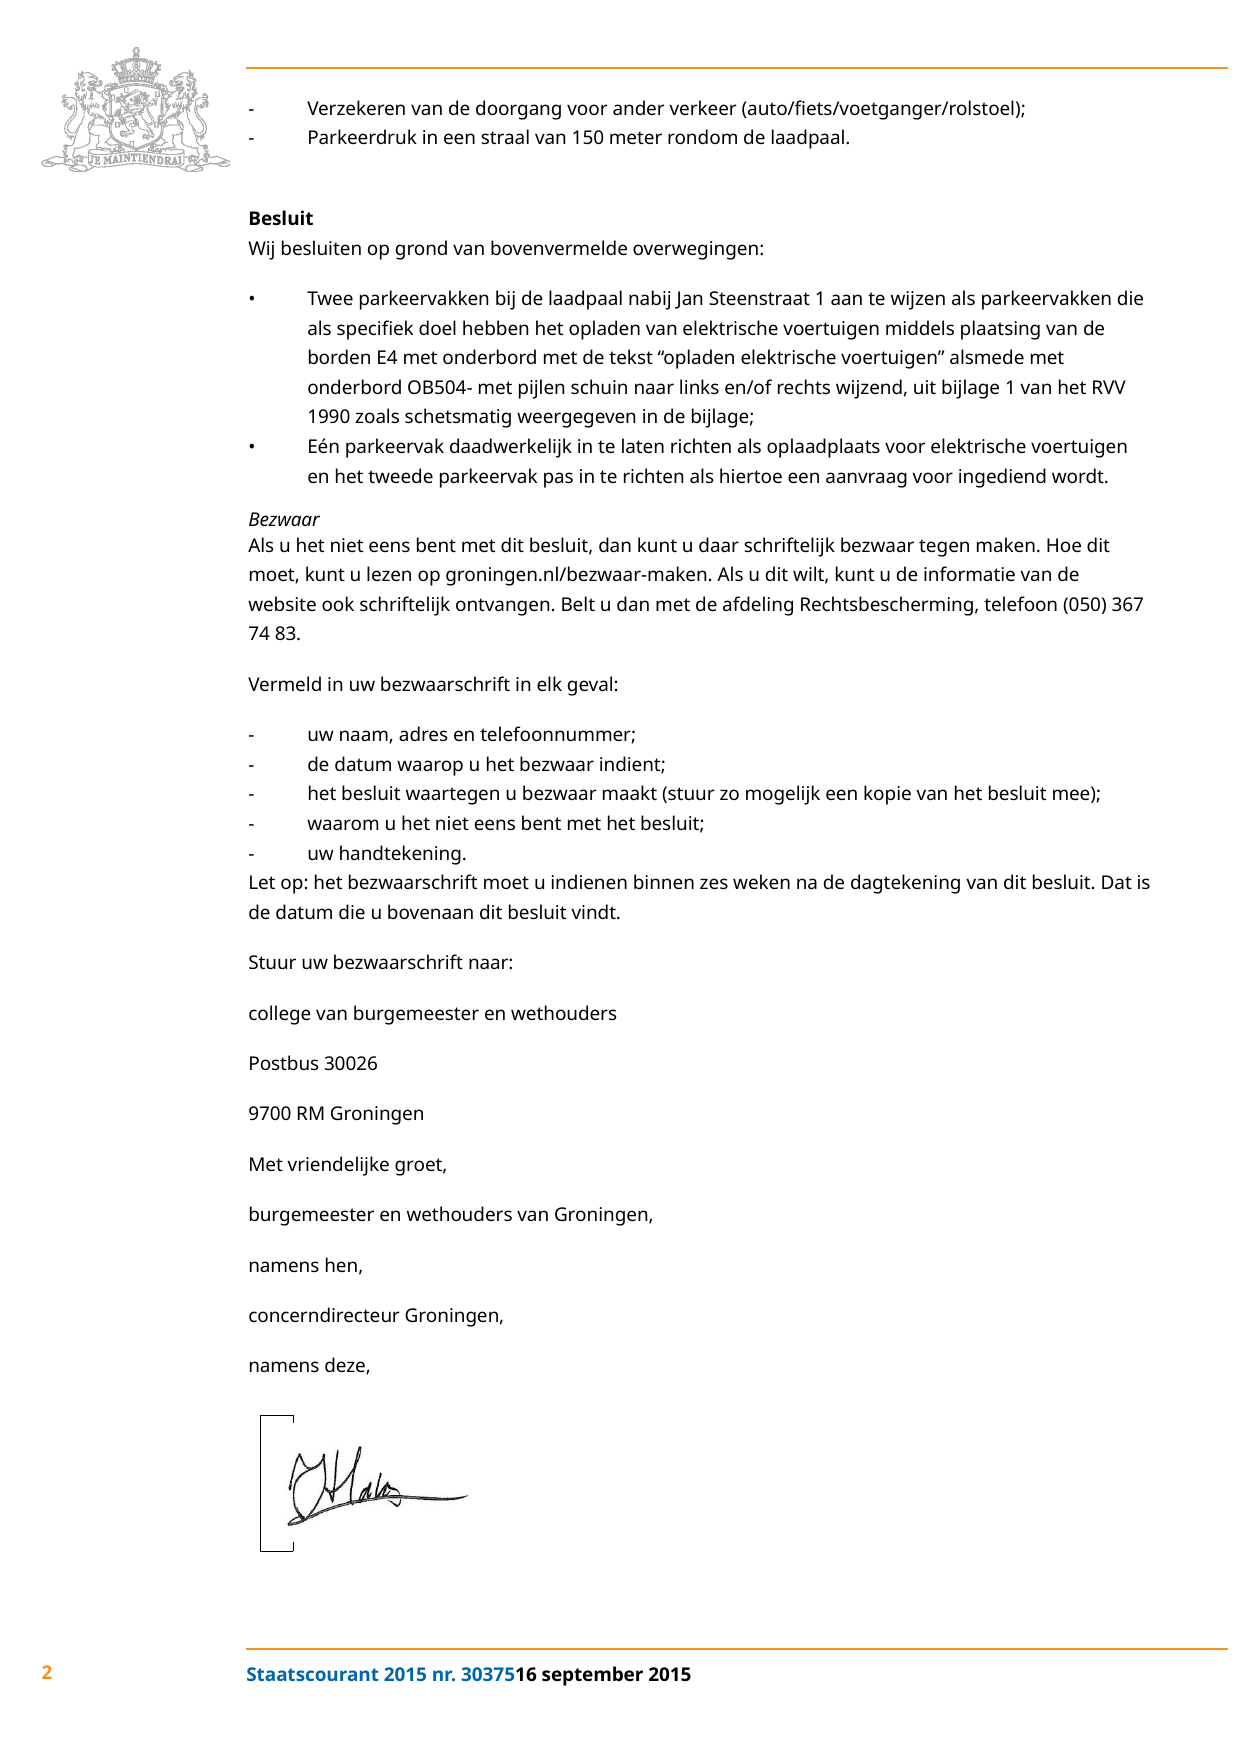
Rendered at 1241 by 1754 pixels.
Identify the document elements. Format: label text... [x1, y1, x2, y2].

list uw naam, adres en telefoonnummer; [248, 721, 1152, 747]
text Besluit [248, 205, 1152, 231]
text namens deze, [248, 1353, 1152, 1378]
list waarom u het niet eens bent met het besluit; [248, 810, 1152, 836]
text Stuur uw bezwaarschrift naar: [248, 949, 1152, 975]
text concerndirecteur Groningen, [248, 1302, 1152, 1328]
list Parkeerdruk in een straal van 150 meter rondom de laadpaal. [248, 124, 1152, 150]
list Twee parkeervakken bij de laadpaal nabij Jan Steenstraat 1 aan te wijzen als parkeervakken die als specifiek doel hebben het opladen van elektrische voertuigen middels plaatsing van de borden E4 met onderbord met de tekst “opladen elektrische voertuigen” alsmede met onderbord OB504- met pijlen schuin naar links en/of rechts wijzend, uit bijlage 1 van het RVV 1990 zoals schetsmatig weergegeven in de bijlage; [248, 285, 1152, 429]
text burgemeester en wethouders van Groningen, [248, 1201, 1152, 1227]
text Vermeld in uw bezwaarschrift in elk geval: [248, 671, 1152, 697]
text college van burgemeester en wethouders [248, 1000, 1152, 1025]
list de datum waarop u het bezwaar indient; [248, 751, 1152, 777]
text Postbus 30026 [248, 1050, 1152, 1076]
text 9700 RM Groningen [248, 1101, 1152, 1126]
list uw handtekening. [248, 840, 1152, 865]
text namens hen, [248, 1252, 1152, 1277]
list het besluit waartegen u bezwaar maakt (stuur zo mogelijk een kopie van het besluit mee); [248, 781, 1152, 806]
list Verzekeren van de doorgang voor ander verkeer (auto/fiets/voetganger/rolstoel); [248, 95, 1152, 121]
text Als u het niet eens bent met dit besluit, dan kunt u daar schriftelijk bezwaar tegen maken. Hoe dit moet, kunt u lezen op groningen.nl/bezwaar-maken. Als u dit wilt, kunt u de informatie van de website ook schriftelijk ontvangen. Belt u dan met de afdeling Rechtsbescherming, telefoon (050) 367 74 83. [248, 532, 1152, 646]
list Eén parkeervak daadwerkelijk in te laten richten als oplaadplaats voor elektrische voertuigen en het tweede parkeervak pas in te richten als hiertoe een aanvraag voor ingediend wordt. [248, 433, 1152, 489]
picture [268, 1423, 472, 1542]
text Wij besluiten op grond van bovenvermelde overwegingen: [248, 235, 1152, 261]
picture [41, 47, 231, 172]
text Met vriendelijke groet, [248, 1151, 1152, 1177]
text Bezwaar [248, 506, 1152, 532]
text Let op: het bezwaarschrift moet u indienen binnen zes weken na de dagtekening van dit besluit. Dat is de datum die u bovenaan dit besluit vindt. [248, 869, 1152, 924]
